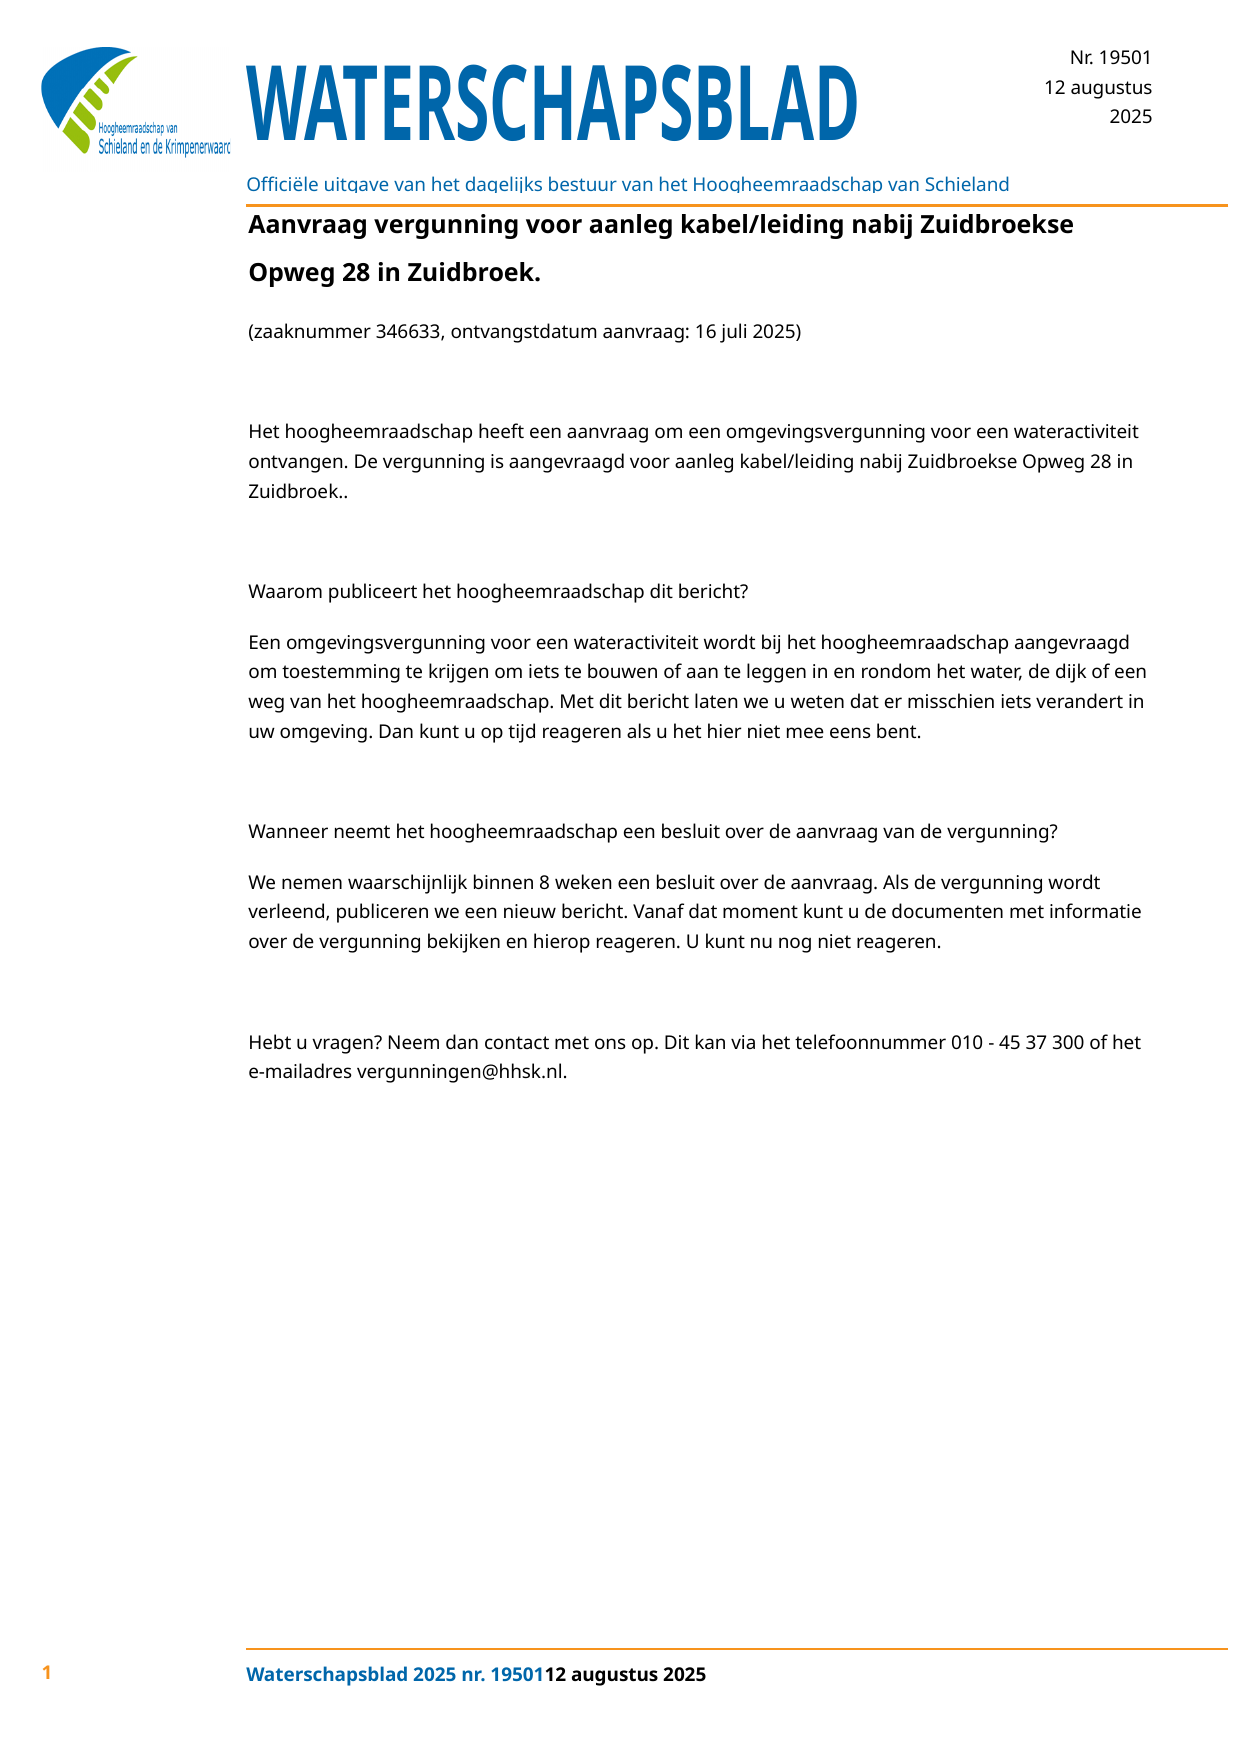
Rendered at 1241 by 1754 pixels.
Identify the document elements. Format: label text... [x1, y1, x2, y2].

text Aanvraag vergunning voor aanleg kabel/leiding nabij Zuidbroekse Opweg 28 in Zuidbroek. [248, 207, 1152, 288]
text Het hoogheemraadschap heeft een aanvraag om een omgevingsvergunning voor een wateractiviteit ontvangen. De vergunning is aangevraagd voor aanleg kabel/leiding nabij Zuidbroekse Opweg 28 in Zuidbroek.. [248, 419, 1152, 504]
picture [41, 47, 231, 172]
text Een omgevingsvergunning voor een wateractiviteit wordt bij het hoogheemraadschap aangevraagd om toestemming te krijgen om iets te bouwen of aan te leggen in en rondom het water, de dijk of een weg van het hoogheemraadschap. Met dit bericht laten we u weten dat er misschien iets verandert in uw omgeving. Dan kunt u op tijd reageren als u het hier niet mee eens bent. [248, 629, 1152, 744]
text Hebt u vragen? Neem dan contact met ons op. Dit kan via het telefoonnummer 010 - 45 37 300 of het e-mailadres vergunningen@hhsk.nl. [248, 1029, 1152, 1084]
text We nemen waarschijnlijk binnen 8 weken een besluit over de aanvraag. Als de vergunning wordt verleend, publiceren we een nieuw bericht. Vanaf dat moment kunt u de documenten met informatie over de vergunning bekijken en hierop reageren. U kunt nu nog niet reageren. [248, 869, 1152, 954]
text (zaaknummer 346633, ontvangstdatum aanvraag: 16 juli 2025) [248, 318, 1152, 344]
text Waarom publiceert het hoogheemraadschap dit bericht? [248, 579, 1152, 604]
text Wanneer neemt het hoogheemraadschap een besluit over de aanvraag van de vergunning? [248, 819, 1152, 844]
